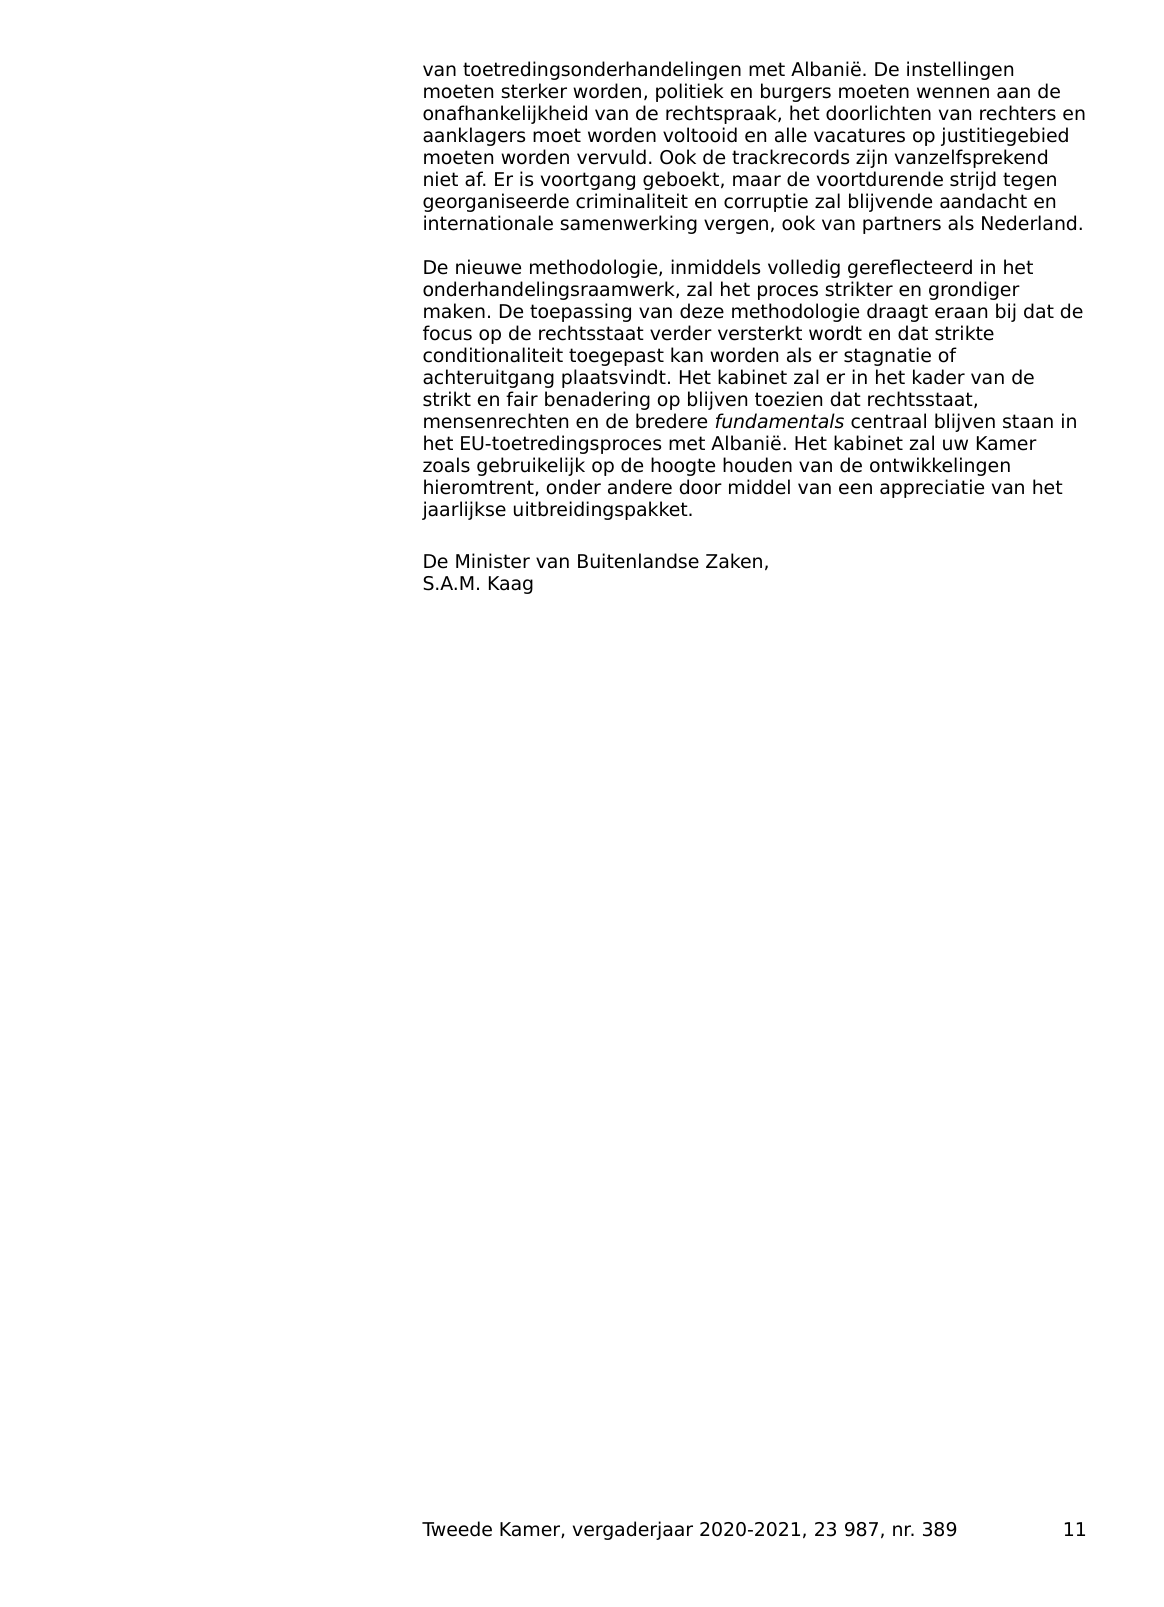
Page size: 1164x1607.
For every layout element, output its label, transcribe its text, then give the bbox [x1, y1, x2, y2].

text De Minister van Buitenlandse Zaken, S.A.M. Kaag [422, 551, 1087, 595]
text De nieuwe methodologie, inmiddels volledig gereflecteerd in het onderhandelingsraamwerk, zal het proces strikter en grondiger maken. De toepassing van deze methodologie draagt eraan bij dat de focus op de rechtsstaat verder versterkt wordt en dat strikte conditionaliteit toegepast kan worden als er stagnatie of achteruitgang plaatsvindt. Het kabinet zal er in het kader van de strikt en fair benadering op blijven toezien dat rechtsstaat, mensenrechten en de bredere fundamentals centraal blijven staan in het EU-toetredingsproces met Albanië. Het kabinet zal uw Kamer zoals gebruikelijk op de hoogte houden van de ontwikkelingen hieromtrent, onder andere door middel van een appreciatie van het jaarlijkse uitbreidingspakket. [422, 257, 1087, 521]
text van toetredingsonderhandelingen met Albanië. De instellingen moeten sterker worden, politiek en burgers moeten wennen aan de onafhankelijkheid van de rechtspraak, het doorlichten van rechters en aanklagers moet worden voltooid en alle vacatures op justitiegebied moeten worden vervuld. Ook de trackrecords zijn vanzelfsprekend niet af. Er is voortgang geboekt, maar de voortdurende strijd tegen georganiseerde criminaliteit en corruptie zal blijvende aandacht en internationale samenwerking vergen, ook van partners als Nederland. [422, 59, 1087, 235]
